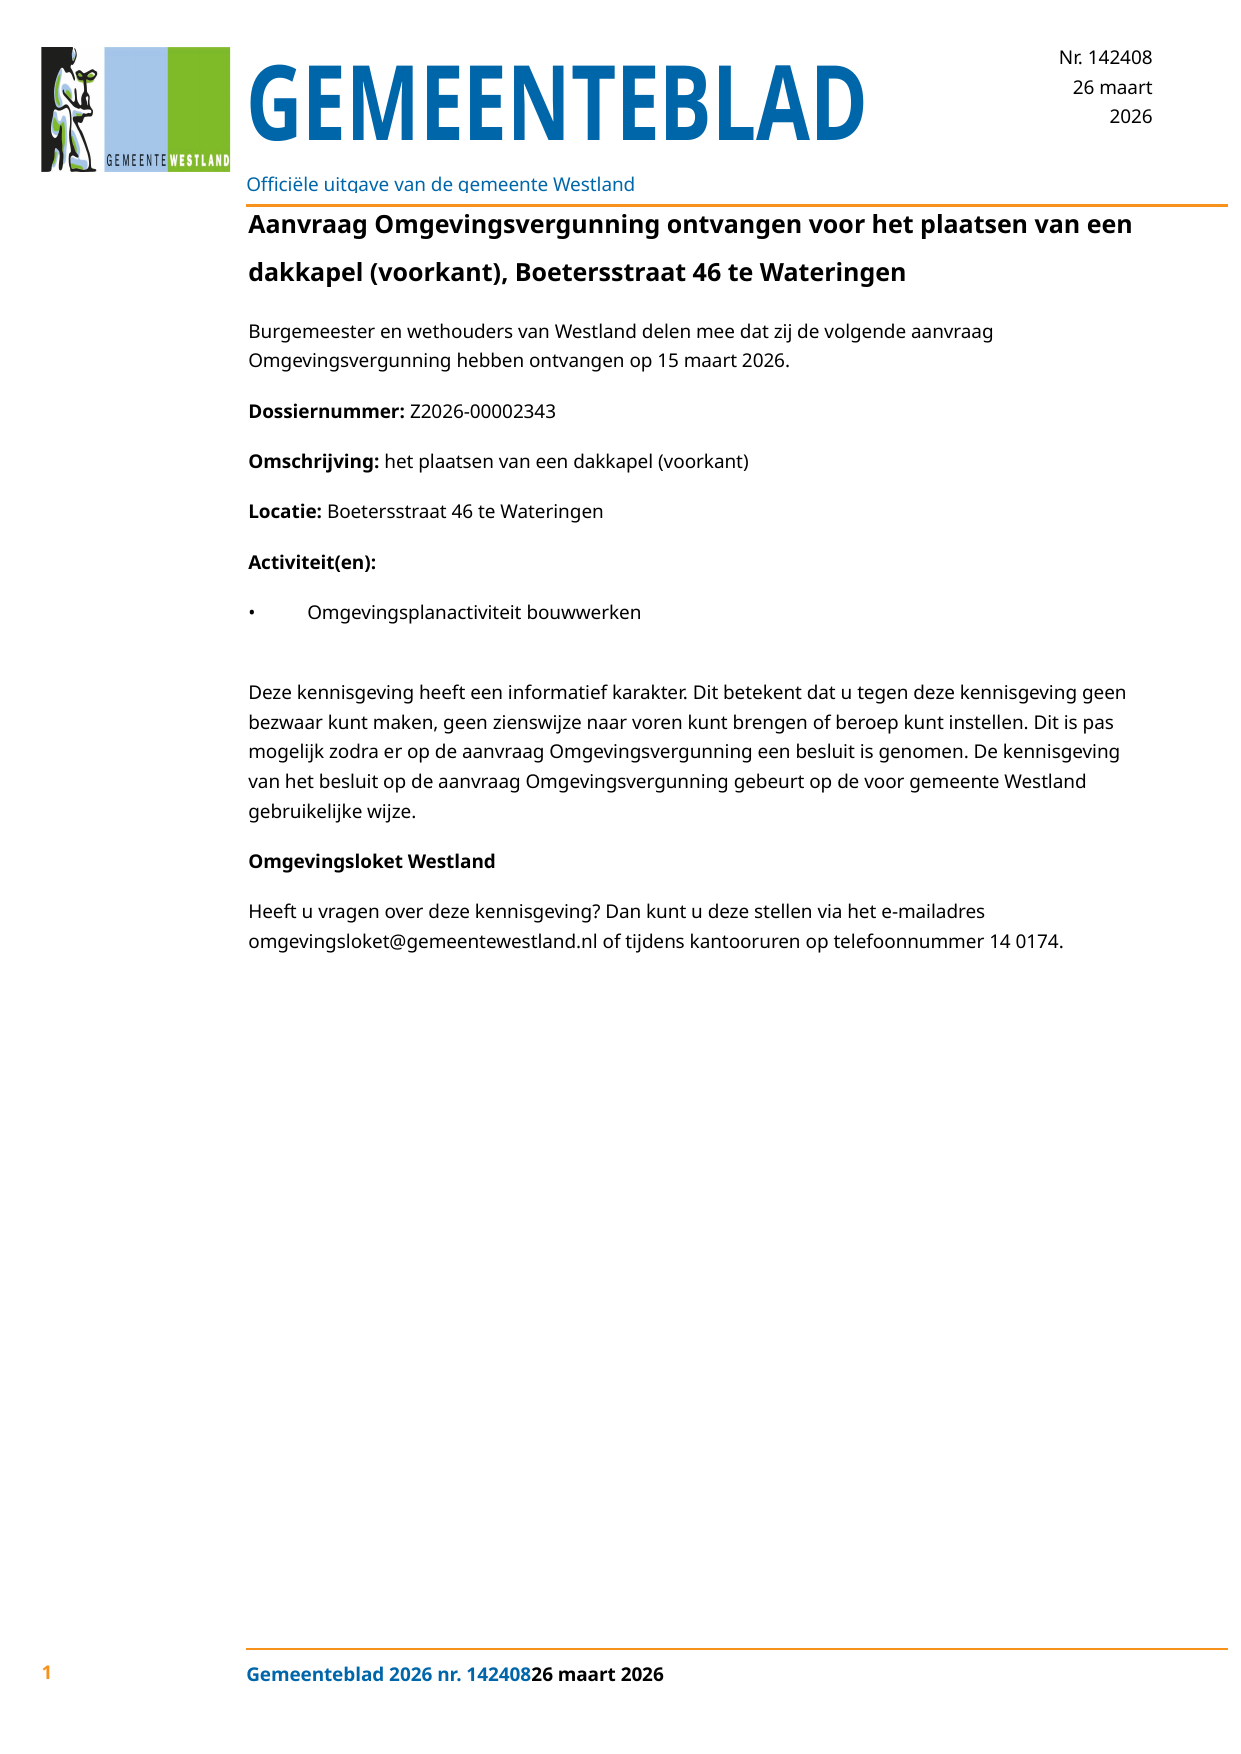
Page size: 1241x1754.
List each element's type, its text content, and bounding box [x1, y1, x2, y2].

text Omgevingsloket Westland [248, 848, 1152, 874]
text Burgemeester en wethouders van Westland delen mee dat zij de volgende aanvraag Omgevingsvergunning hebben ontvangen op 15 maart 2026. [248, 318, 1152, 373]
text Locatie: Boetersstraat 46 te Wateringen [248, 499, 1152, 524]
picture [41, 47, 231, 172]
text Aanvraag Omgevingsvergunning ontvangen voor het plaatsen van een dakkapel (voorkant), Boetersstraat 46 te Wateringen [248, 207, 1152, 288]
list Omgevingsplanactiviteit bouwwerken [248, 599, 1152, 625]
text Dossiernummer: Z2026-00002343 [248, 398, 1152, 424]
text Deze kennisgeving heeft een informatief karakter. Dit betekent dat u tegen deze kennisgeving geen bezwaar kunt maken, geen zienswijze naar voren kunt brengen of beroep kunt instellen. Dit is pas mogelijk zodra er op de aanvraag Omgevingsvergunning een besluit is genomen. De kennisgeving van het besluit op de aanvraag Omgevingsvergunning gebeurt op de voor gemeente Westland gebruikelijke wijze. [248, 679, 1152, 824]
text Omschrijving: het plaatsen van een dakkapel (voorkant) [248, 448, 1152, 474]
text Heeft u vragen over deze kennisgeving? Dan kunt u deze stellen via het e-mailadres omgevingsloket@gemeentewestland.nl of tijdens kantooruren op telefoonnummer 14 0174. [248, 899, 1152, 954]
text Activiteit(en): [248, 549, 1152, 575]
